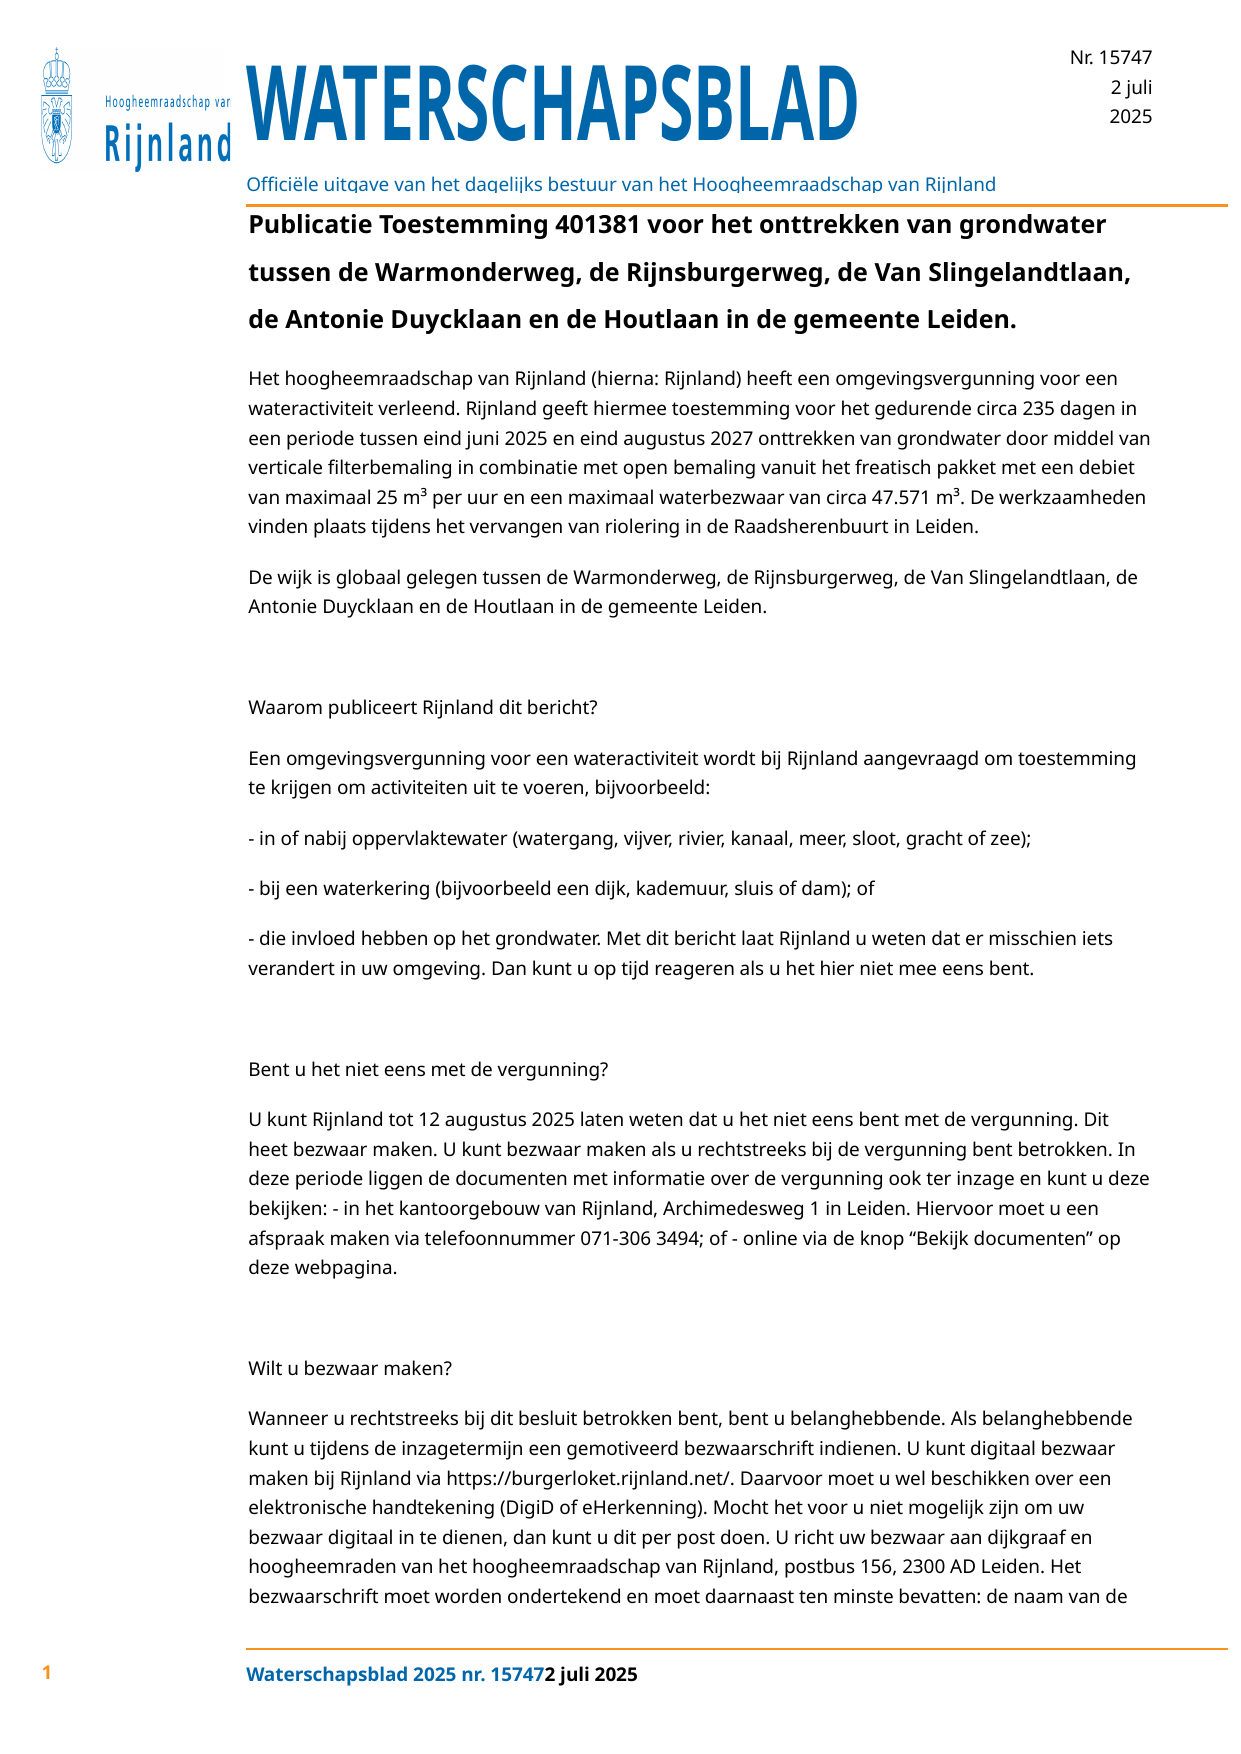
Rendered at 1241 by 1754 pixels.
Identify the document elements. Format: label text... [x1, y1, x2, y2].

text Wilt u bezwaar maken? [248, 1355, 1152, 1381]
text Waarom publiceert Rijnland dit bericht? [248, 694, 1152, 720]
picture [41, 47, 231, 172]
text Een omgevingsvergunning voor een wateractiviteit wordt bij Rijnland aangevraagd om toestemming te krijgen om activiteiten uit te voeren, bijvoorbeeld: [248, 745, 1152, 800]
text - bij een waterkering (bijvoorbeeld een dijk, kademuur, sluis of dam); of [248, 875, 1152, 901]
text De wijk is globaal gelegen tussen de Warmonderweg, de Rijnsburgerweg, de Van Slingelandtlaan, de Antonie Duycklaan en de Houtlaan in de gemeente Leiden. [248, 564, 1152, 619]
text U kunt Rijnland tot 12 augustus 2025 laten weten dat u het niet eens bent met de vergunning. Dit heet bezwaar maken. U kunt bezwaar maken als u rechtstreeks bij de vergunning bent betrokken. In deze periode liggen de documenten met informatie over de vergunning ook ter inzage en kunt u deze bekijken: - in het kantoorgebouw van Rijnland, Archimedesweg 1 in Leiden. Hiervoor moet u een afspraak maken via telefoonnummer 071-306 3494; of - online via de knop “Bekijk documenten” op deze webpagina. [248, 1106, 1152, 1280]
text - die invloed hebben op het grondwater. Met dit bericht laat Rijnland u weten dat er misschien iets verandert in uw omgeving. Dan kunt u op tijd reageren als u het hier niet mee eens bent. [248, 926, 1152, 981]
text Bent u het niet eens met de vergunning? [248, 1056, 1152, 1082]
text Publicatie Toestemming 401381 voor het onttrekken van grondwater tussen de Warmonderweg, de Rijnsburgerweg, de Van Slingelandtlaan, de Antonie Duycklaan en de Houtlaan in de gemeente Leiden. [248, 207, 1152, 336]
text Het hoogheemraadschap van Rijnland (hierna: Rijnland) heeft een omgevingsvergunning voor een wateractiviteit verleend. Rijnland geeft hiermee toestemming voor het gedurende circa 235 dagen in een periode tussen eind juni 2025 en eind augustus 2027 onttrekken van grondwater door middel van verticale filterbemaling in combinatie met open bemaling vanuit het freatisch pakket met een debiet van maximaal 25 m³ per uur en een maximaal waterbezwaar van circa 47.571 m³. De werkzaamheden vinden plaats tijdens het vervangen van riolering in de Raadsherenbuurt in Leiden. [248, 366, 1152, 539]
text - in of nabij oppervlaktewater (watergang, vijver, rivier, kanaal, meer, sloot, gracht of zee); [248, 825, 1152, 850]
text Wanneer u rechtstreeks bij dit besluit betrokken bent, bent u belanghebbende. Als belanghebbende kunt u tijdens de inzagetermijn een gemotiveerd bezwaarschrift indienen. U kunt digitaal bezwaar maken bij Rijnland via https://burgerloket.rijnland.net/. Daarvoor moet u wel beschikken over een elektronische handtekening (DigiD of eHerkenning). Mocht het voor u niet mogelijk zijn om uw bezwaar digitaal in te dienen, dan kunt u dit per post doen. U richt uw bezwaar aan dijkgraaf en hoogheemraden van het hoogheemraadschap van Rijnland, postbus 156, 2300 AD Leiden. Het bezwaarschrift moet worden ondertekend en moet daarnaast ten minste bevatten: de naam van de [248, 1406, 1152, 1609]
